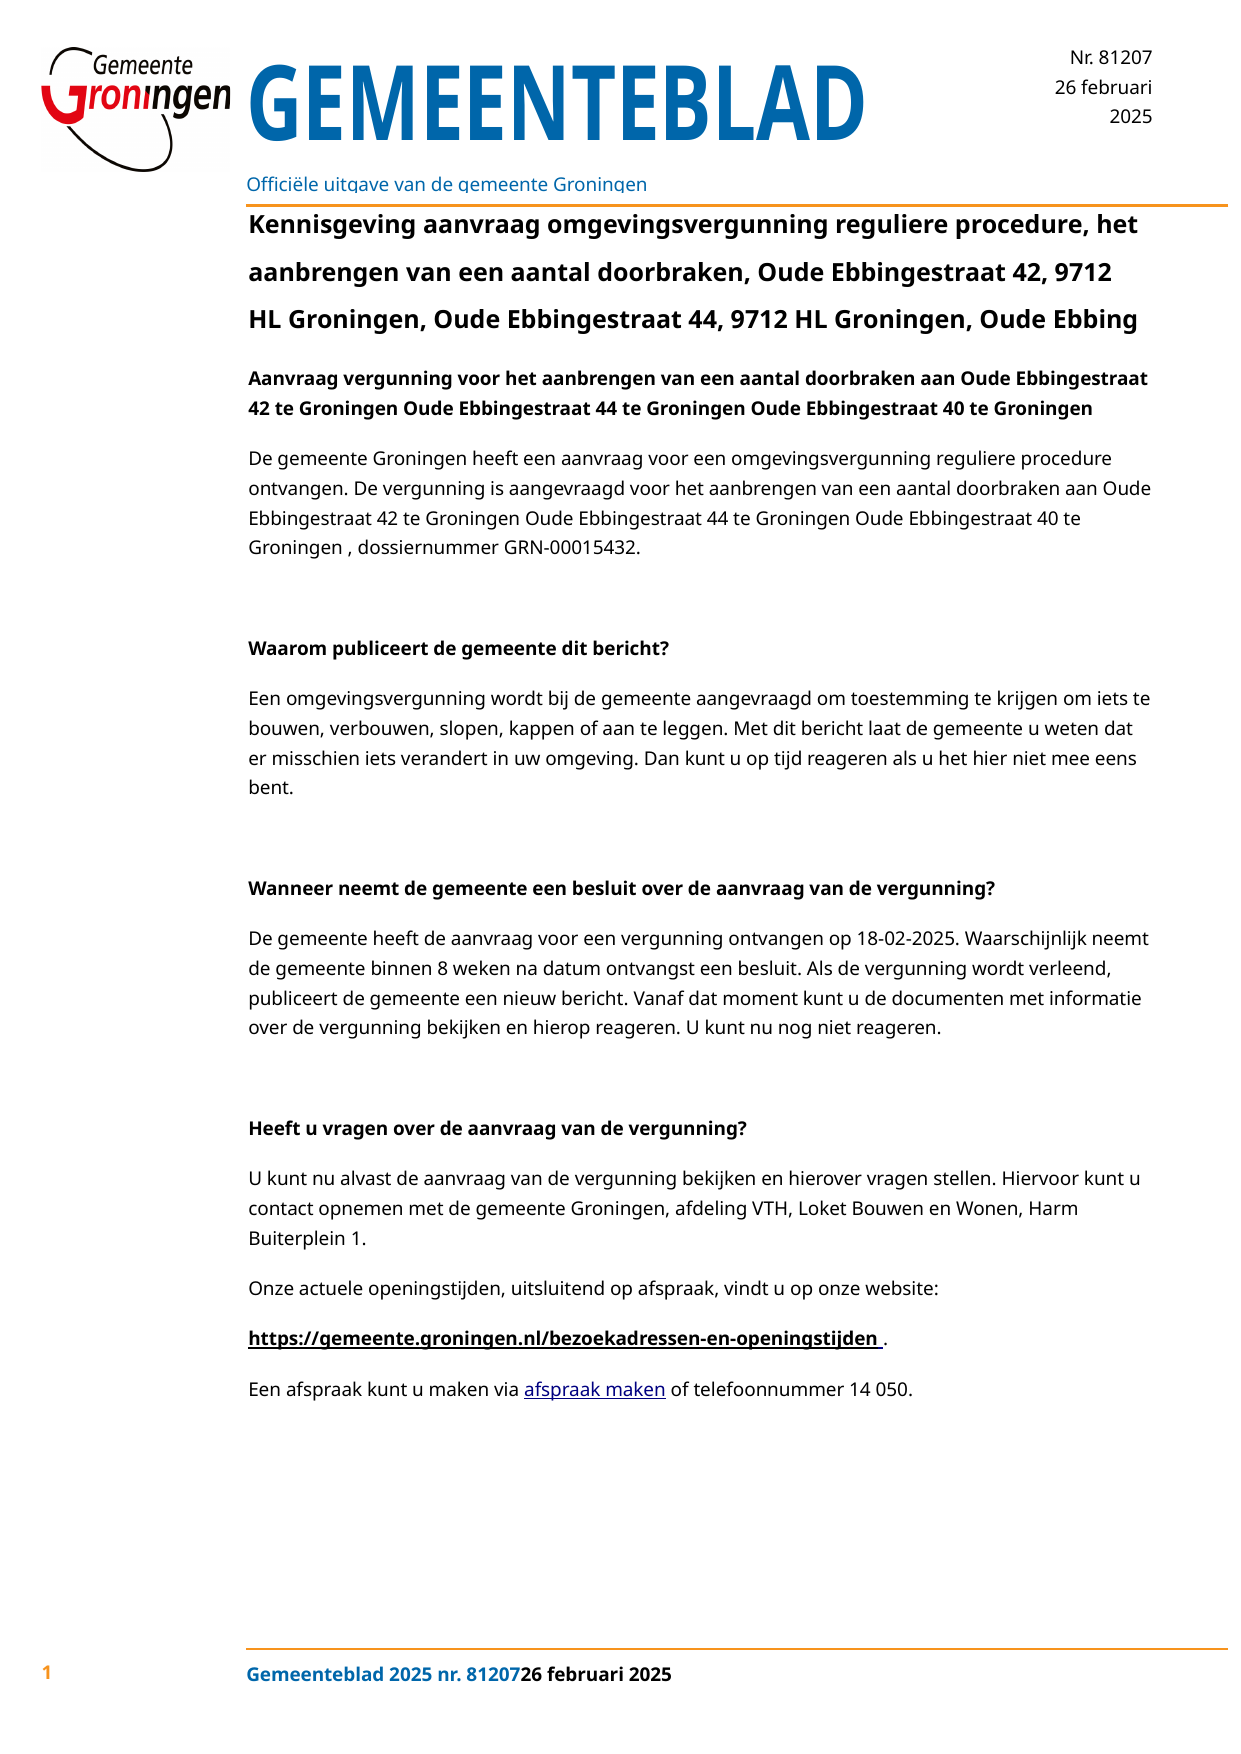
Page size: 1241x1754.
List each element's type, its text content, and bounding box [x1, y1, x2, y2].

text De gemeente heeft de aanvraag voor een vergunning ontvangen op 18-02-2025. Waarschijnlijk neemt de gemeente binnen 8 weken na datum ontvangst een besluit. Als de vergunning wordt verleend, publiceert de gemeente een nieuw bericht. Vanaf dat moment kunt u de documenten met informatie over de vergunning bekijken en hierop reageren. U kunt nu nog niet reageren. [248, 926, 1152, 1040]
text Waarom publiceert de gemeente dit bericht? [248, 635, 1152, 661]
text De gemeente Groningen heeft een aanvraag voor een omgevingsvergunning reguliere procedure ontvangen. De vergunning is aangevraagd voor het aanbrengen van een aantal doorbraken aan Oude Ebbingestraat 42 te Groningen Oude Ebbingestraat 44 te Groningen Oude Ebbingestraat 40 te Groningen , dossiernummer GRN-00015432. [248, 446, 1152, 560]
text U kunt nu alvast de aanvraag van de vergunning bekijken en hierover vragen stellen. Hiervoor kunt u contact opnemen met de gemeente Groningen, afdeling VTH, Loket Bouwen en Wonen, Harm Buiterplein 1. [248, 1166, 1152, 1250]
text Heeft u vragen over de aanvraag van de vergunning? [248, 1115, 1152, 1141]
text https://gemeente.groningen.nl/bezoekadressen-en-openingstijden . [248, 1326, 1152, 1351]
picture [41, 47, 231, 172]
text Onze actuele openingstijden, uitsluitend op afspraak, vindt u op onze website: [248, 1275, 1152, 1301]
text Een omgevingsvergunning wordt bij de gemeente aangevraagd om toestemming te krijgen om iets te bouwen, verbouwen, slopen, kappen of aan te leggen. Met dit bericht laat de gemeente u weten dat er misschien iets verandert in uw omgeving. Dan kunt u op tijd reageren als u het hier niet mee eens bent. [248, 686, 1152, 800]
text Een afspraak kunt u maken via afspraak maken of telefoonnummer 14 050. [248, 1376, 1152, 1402]
text Kennisgeving aanvraag omgevingsvergunning reguliere procedure, het aanbrengen van een aantal doorbraken, Oude Ebbingestraat 42, 9712 HL Groningen, Oude Ebbingestraat 44, 9712 HL Groningen, Oude Ebbing [248, 207, 1152, 336]
text Aanvraag vergunning voor het aanbrengen van een aantal doorbraken aan Oude Ebbingestraat 42 te Groningen Oude Ebbingestraat 44 te Groningen Oude Ebbingestraat 40 te Groningen [248, 366, 1152, 421]
text Wanneer neemt de gemeente een besluit over de aanvraag van de vergunning? [248, 875, 1152, 901]
